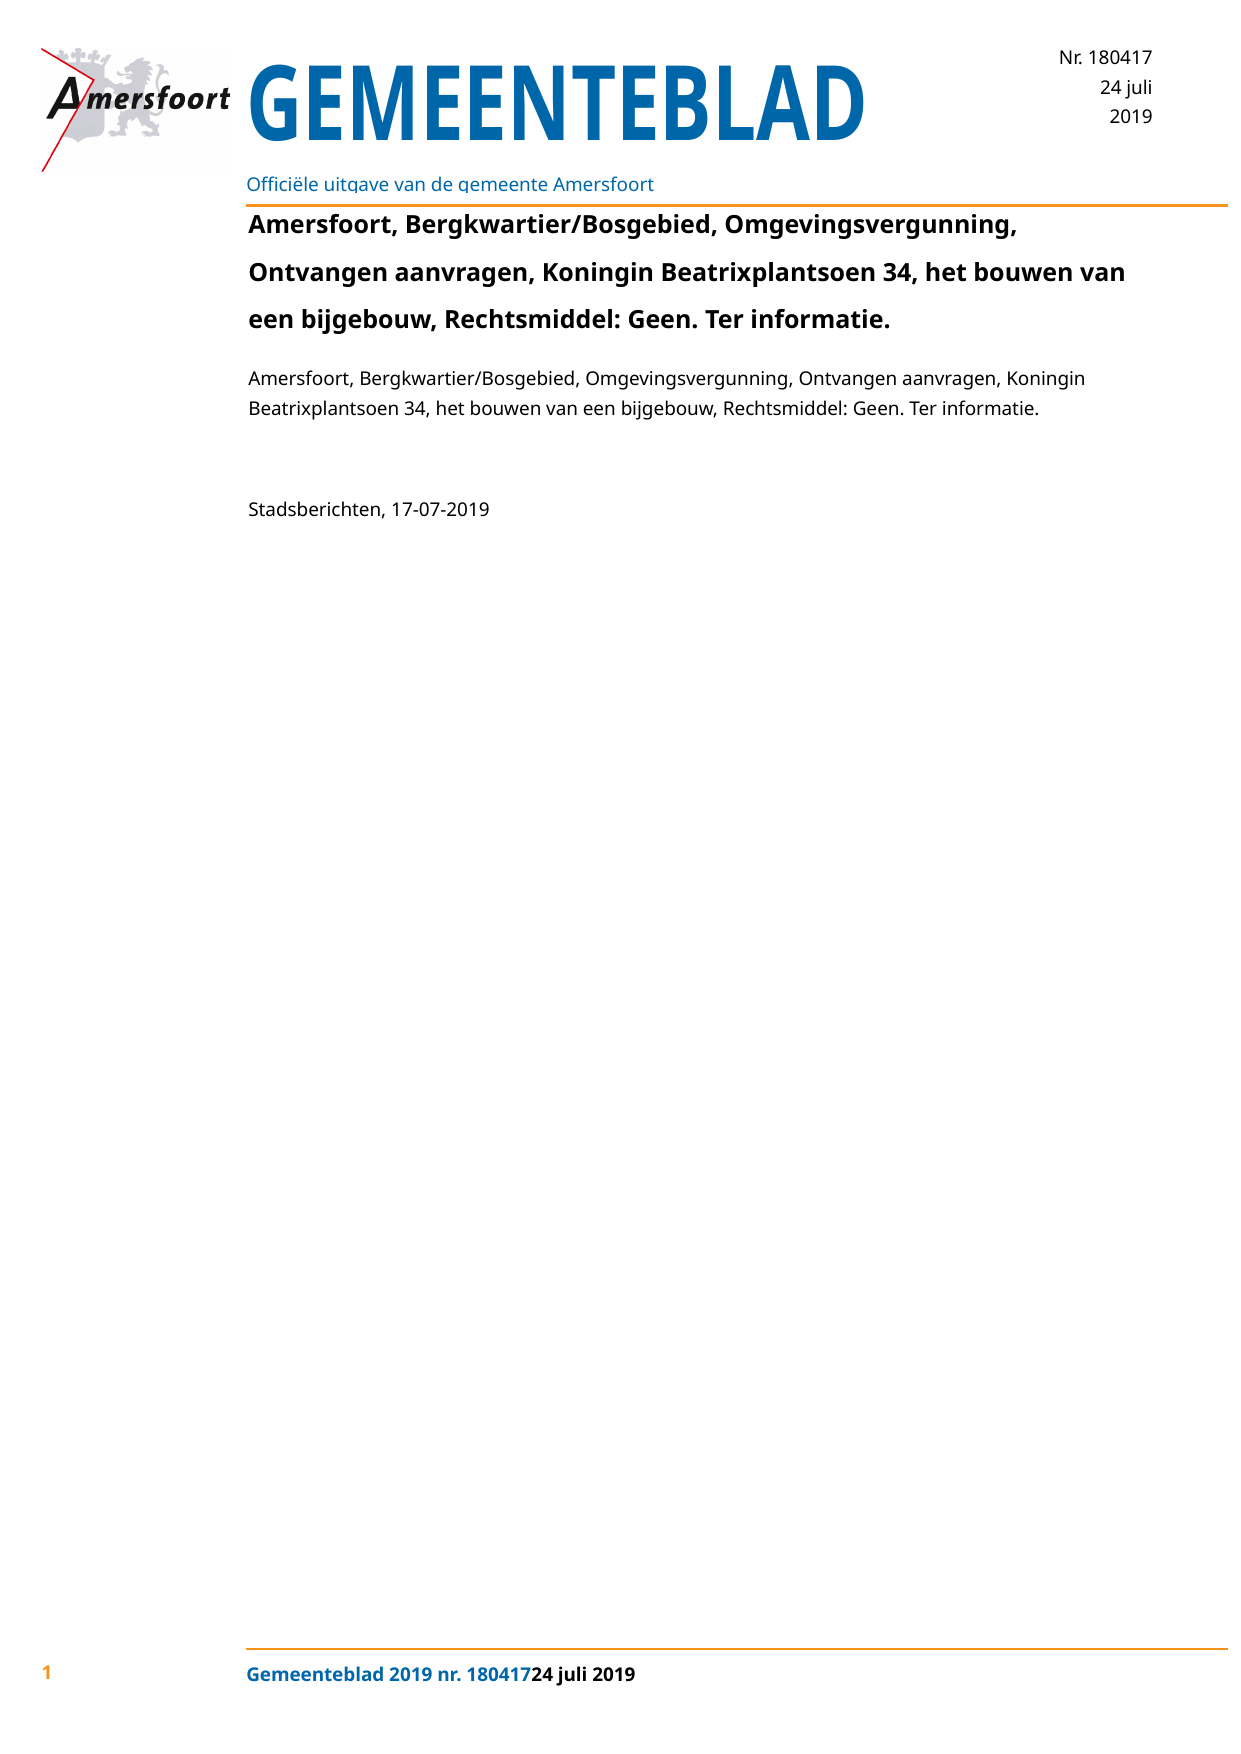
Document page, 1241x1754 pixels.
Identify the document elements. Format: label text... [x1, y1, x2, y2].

text Stadsberichten, 17-07-2019 [248, 496, 1152, 522]
picture [41, 47, 231, 172]
text Amersfoort, Bergkwartier/Bosgebied, Omgevingsvergunning, Ontvangen aanvragen, Koningin Beatrixplantsoen 34, het bouwen van een bijgebouw, Rechtsmiddel: Geen. Ter informatie. [248, 366, 1152, 421]
text Amersfoort, Bergkwartier/Bosgebied, Omgevingsvergunning, Ontvangen aanvragen, Koningin Beatrixplantsoen 34, het bouwen van een bijgebouw, Rechtsmiddel: Geen. Ter informatie. [248, 207, 1152, 336]
